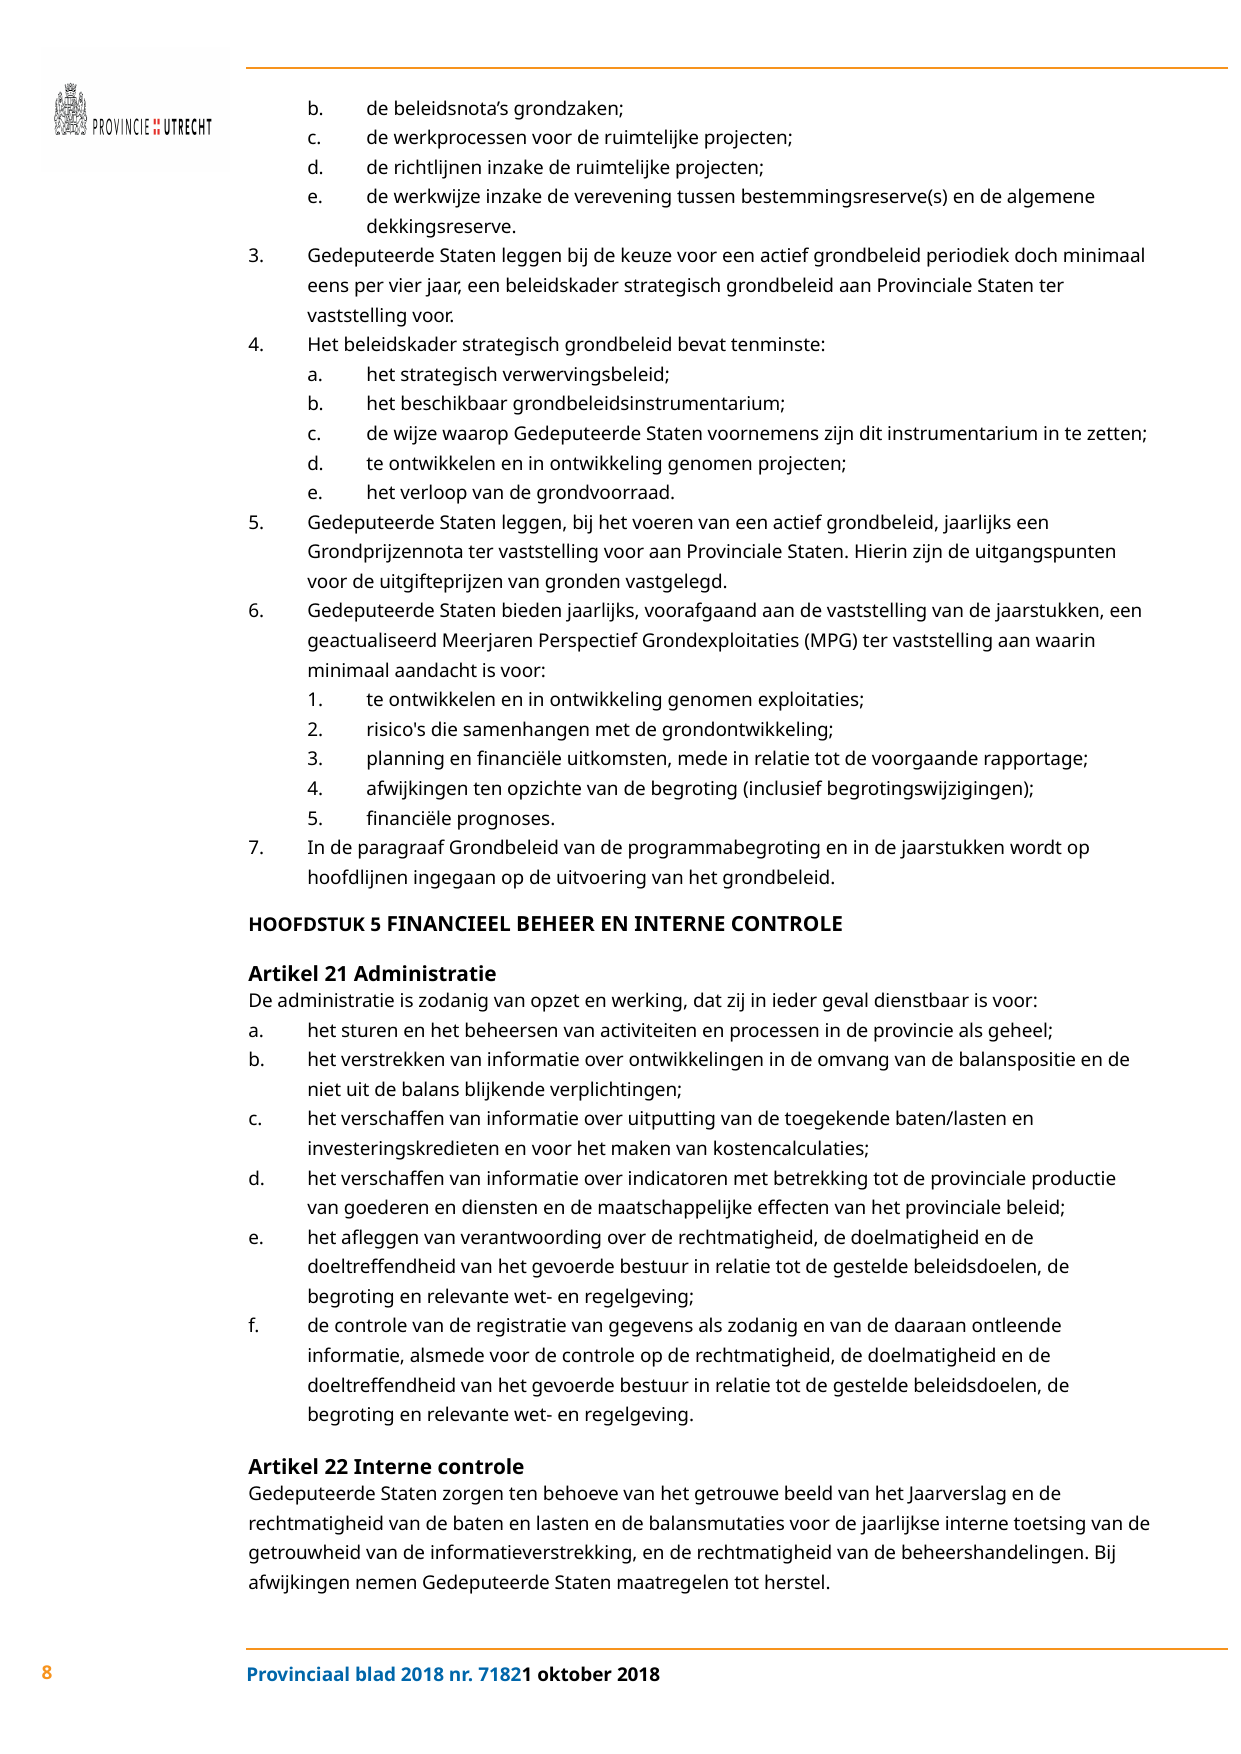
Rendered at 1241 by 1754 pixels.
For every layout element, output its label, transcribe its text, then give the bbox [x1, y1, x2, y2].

list het verschaffen van informatie over uitputting van de toegekende baten/lasten en investeringskredieten en voor het maken van kostencalculaties; [248, 1106, 1152, 1161]
list de wijze waarop Gedeputeerde Staten voornemens zijn dit instrumentarium in te zetten; [307, 420, 1152, 446]
list het beschikbaar grondbeleidsinstrumentarium; [307, 391, 1152, 416]
text De administratie is zodanig van opzet en werking, dat zij in ieder geval dienstbaar is voor: [248, 987, 1152, 1013]
list Gedeputeerde Staten leggen bij de keuze voor een actief grondbeleid periodiek doch minimaal eens per vier jaar, een beleidskader strategisch grondbeleid aan Provinciale Staten ter vaststelling voor. [248, 243, 1152, 328]
list te ontwikkelen en in ontwikkeling genomen projecten; [307, 450, 1152, 476]
list het verloop van de grondvoorraad. [307, 479, 1152, 505]
list Het beleidskader strategisch grondbeleid bevat tenminste: [248, 331, 1152, 357]
list In de paragraaf Grondbeleid van de programmabegroting en in de jaarstukken wordt op hoofdlijnen ingegaan op de uitvoering van het grondbeleid. [248, 834, 1152, 890]
list planning en financiële uitkomsten, mede in relatie tot de voorgaande rapportage; [307, 746, 1152, 771]
list het afleggen van verantwoording over de rechtmatigheid, de doelmatigheid en de doeltreffendheid van het gevoerde bestuur in relatie tot de gestelde beleidsdoelen, de begroting en relevante wet- en regelgeving; [248, 1224, 1152, 1309]
text HOOFDSTUK 5 FINANCIEEL BEHEER EN INTERNE CONTROLE [248, 909, 1152, 938]
list het verschaffen van informatie over indicatoren met betrekking tot de provinciale productie van goederen en diensten en de maatschappelijke effecten van het provinciale beleid; [248, 1165, 1152, 1220]
list de controle van de registratie van gegevens als zodanig en van de daaraan ontleende informatie, alsmede voor de controle op de rechtmatigheid, de doelmatigheid en de doeltreffendheid van het gevoerde bestuur in relatie tot de gestelde beleidsdoelen, de begroting en relevante wet- en regelgeving. [248, 1313, 1152, 1427]
text Artikel 22 Interne controle [248, 1452, 1152, 1480]
list het sturen en het beheersen van activiteiten en processen in de provincie als geheel; [248, 1017, 1152, 1043]
list Gedeputeerde Staten bieden jaarlijks, voorafgaand aan de vaststelling van de jaarstukken, een geactualiseerd Meerjaren Perspectief Grondexploitaties (MPG) ter vaststelling aan waarin minimaal aandacht is voor: [248, 598, 1152, 683]
list afwijkingen ten opzichte van de begroting (inclusief begrotingswijzigingen); [307, 775, 1152, 801]
list Gedeputeerde Staten leggen, bij het voeren van een actief grondbeleid, jaarlijks een Grondprijzennota ter vaststelling voor aan Provinciale Staten. Hierin zijn de uitgangspunten voor de uitgifteprijzen van gronden vastgelegd. [248, 509, 1152, 594]
list het strategisch verwervingsbeleid; [307, 361, 1152, 387]
list de richtlijnen inzake de ruimtelijke projecten; [307, 154, 1152, 180]
list de werkprocessen voor de ruimtelijke projecten; [307, 124, 1152, 150]
text Gedeputeerde Staten zorgen ten behoeve van het getrouwe beeld van het Jaarverslag en de rechtmatigheid van de baten en lasten en de balansmutaties voor de jaarlijkse interne toetsing van de getrouwheid van de informatieverstrekking, en de rechtmatigheid van de beheershandelingen. Bij afwijkingen nemen Gedeputeerde Staten maatregelen tot herstel. [248, 1480, 1152, 1595]
list de werkwijze inzake de verevening tussen bestemmingsreserve(s) en de algemene dekkingsreserve. [307, 183, 1152, 239]
list te ontwikkelen en in ontwikkeling genomen exploitaties; [307, 686, 1152, 712]
list de beleidsnota’s grondzaken; [307, 95, 1152, 121]
list risico's die samenhangen met de grondontwikkeling; [307, 716, 1152, 742]
list het verstrekken van informatie over ontwikkelingen in de omvang van de balanspositie en de niet uit de balans blijkende verplichtingen; [248, 1046, 1152, 1102]
picture [41, 47, 231, 172]
text Artikel 21 Administratie [248, 959, 1152, 987]
list financiële prognoses. [307, 805, 1152, 831]
